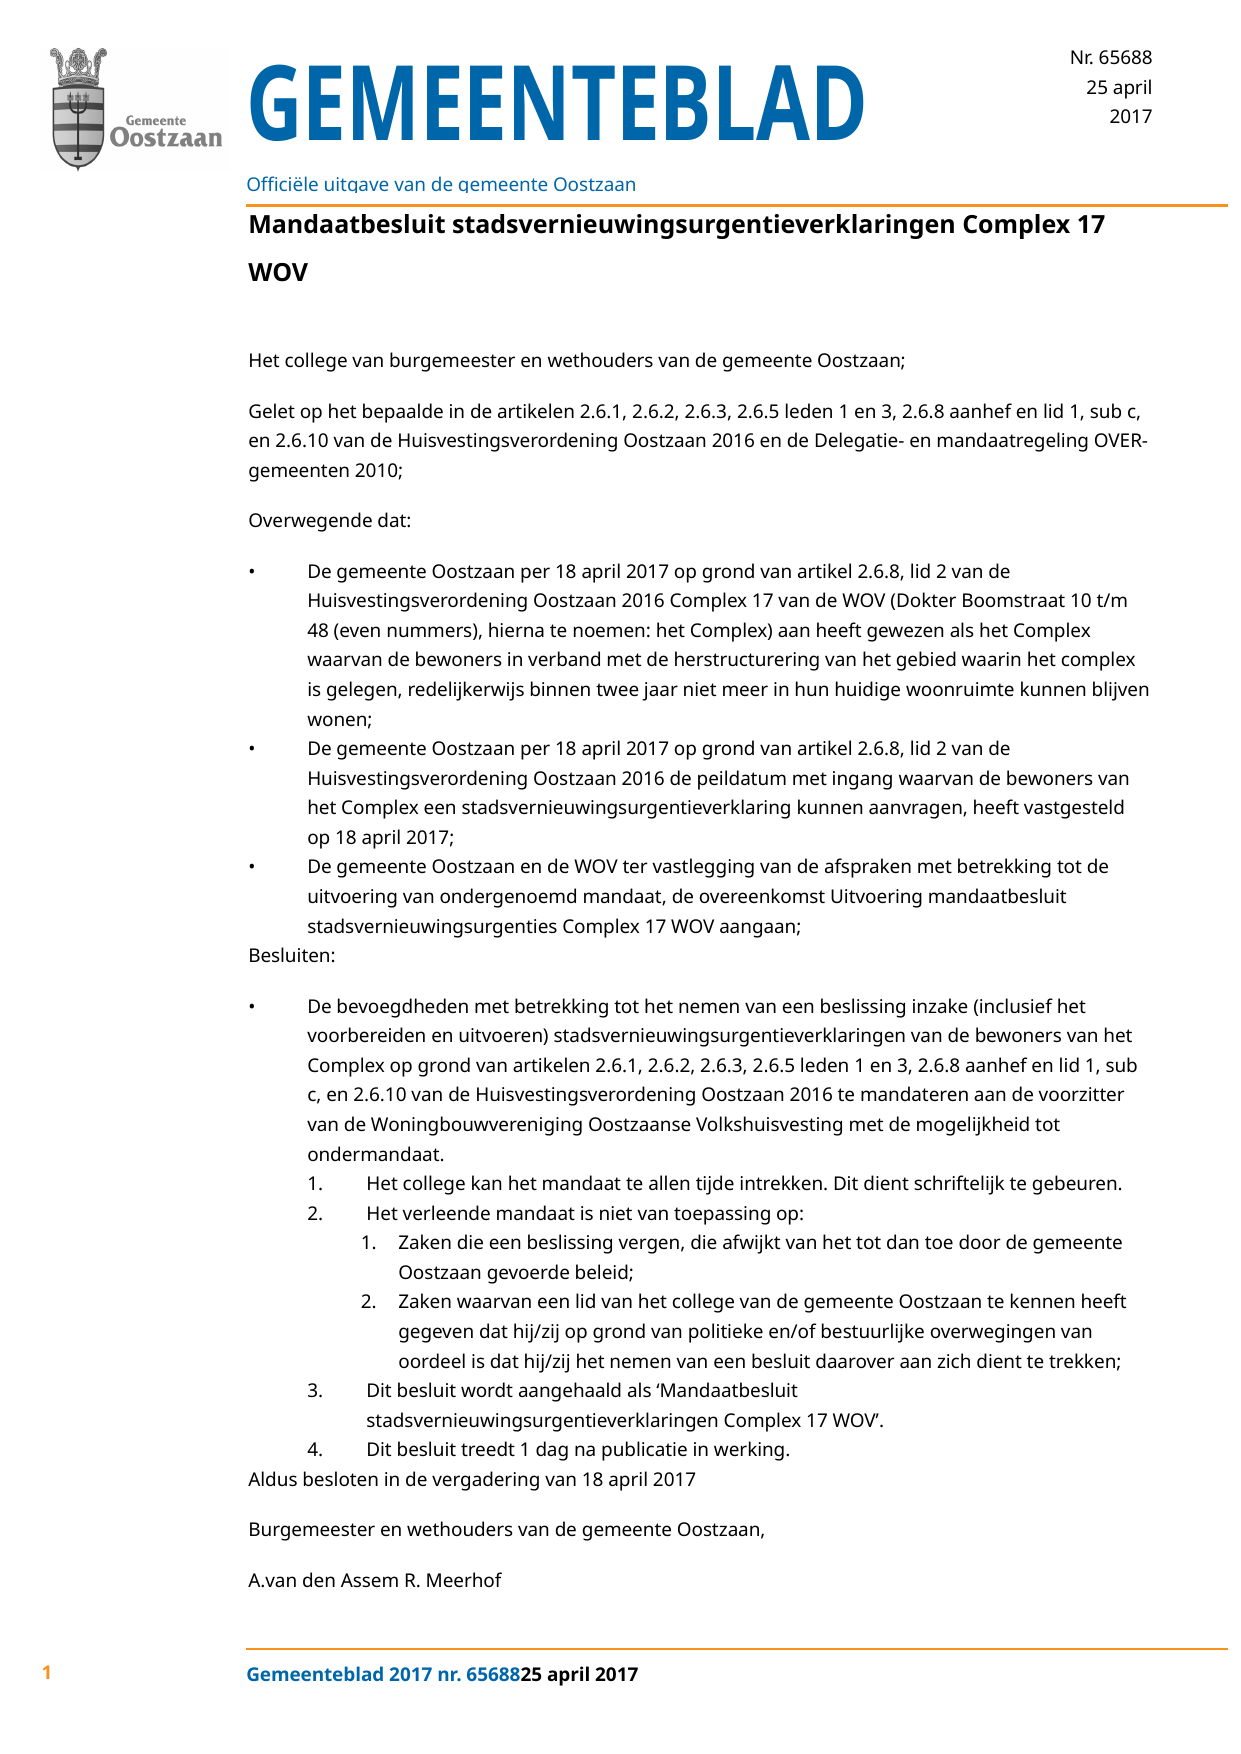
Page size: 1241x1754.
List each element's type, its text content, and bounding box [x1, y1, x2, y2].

text Gelet op het bepaalde in de artikelen 2.6.1, 2.6.2, 2.6.3, 2.6.5 leden 1 en 3, 2.6.8 aanhef en lid 1, sub c, en 2.6.10 van de Huisvestingsverordening Oostzaan 2016 en de Delegatie- en mandaatregeling OVER-gemeenten 2010; [248, 398, 1152, 483]
text Overwegende dat: [248, 507, 1152, 533]
text Besluiten: [248, 942, 1152, 968]
text Aldus besloten in de vergadering van 18 april 2017 [248, 1466, 1152, 1492]
picture [41, 47, 231, 172]
list Het verleende mandaat is niet van toepassing op: [307, 1200, 1152, 1226]
list De gemeente Oostzaan en de WOV ter vastlegging van de afspraken met betrekking tot de uitvoering van ondergenoemd mandaat, de overeenkomst Uitvoering mandaatbesluit stadsvernieuwingsurgenties Complex 17 WOV aangaan; [248, 854, 1152, 939]
text Mandaatbesluit stadsvernieuwingsurgentieverklaringen Complex 17 WOV [248, 207, 1152, 288]
list Zaken die een beslissing vergen, die afwijkt van het tot dan toe door de gemeente Oostzaan gevoerde beleid; [361, 1229, 1152, 1285]
list De bevoegdheden met betrekking tot het nemen van een beslissing inzake (inclusief het voorbereiden en uitvoeren) stadsvernieuwingsurgentieverklaringen van de bewoners van het Complex op grond van artikelen 2.6.1, 2.6.2, 2.6.3, 2.6.5 leden 1 en 3, 2.6.8 aanhef en lid 1, sub c, en 2.6.10 van de Huisvestingsverordening Oostzaan 2016 te mandateren aan de voorzitter van de Woningbouwvereniging Oostzaanse Volkshuisvesting met de mogelijkheid tot ondermandaat. [248, 993, 1152, 1167]
list Het college kan het mandaat te allen tijde intrekken. Dit dient schriftelijk te gebeuren. [307, 1170, 1152, 1196]
list Zaken waarvan een lid van het college van de gemeente Oostzaan te kennen heeft gegeven dat hij/zij op grond van politieke en/of bestuurlijke overwegingen van oordeel is dat hij/zij het nemen van een besluit daarover aan zich dient te trekken; [361, 1289, 1152, 1374]
list De gemeente Oostzaan per 18 april 2017 op grond van artikel 2.6.8, lid 2 van de Huisvestingsverordening Oostzaan 2016 Complex 17 van de WOV (Dokter Boomstraat 10 t/m 48 (even nummers), hierna te noemen: het Complex) aan heeft gewezen als het Complex waarvan de bewoners in verband met de herstructurering van het gebied waarin het complex is gelegen, redelijkerwijs binnen twee jaar niet meer in hun huidige woonruimte kunnen blijven wonen; [248, 558, 1152, 732]
text Het college van burgemeester en wethouders van de gemeente Oostzaan; [248, 347, 1152, 373]
list Dit besluit treedt 1 dag na publicatie in werking. [307, 1437, 1152, 1462]
text Burgemeester en wethouders van de gemeente Oostzaan, [248, 1517, 1152, 1542]
list De gemeente Oostzaan per 18 april 2017 op grond van artikel 2.6.8, lid 2 van de Huisvestingsverordening Oostzaan 2016 de peildatum met ingang waarvan de bewoners van het Complex een stadsvernieuwingsurgentieverklaring kunnen aanvragen, heeft vastgesteld op 18 april 2017; [248, 735, 1152, 850]
text A.van den Assem R. Meerhof [248, 1567, 1152, 1593]
list Dit besluit wordt aangehaald als ‘Mandaatbesluit stadsvernieuwingsurgentieverklaringen Complex 17 WOV’. [307, 1377, 1152, 1433]
